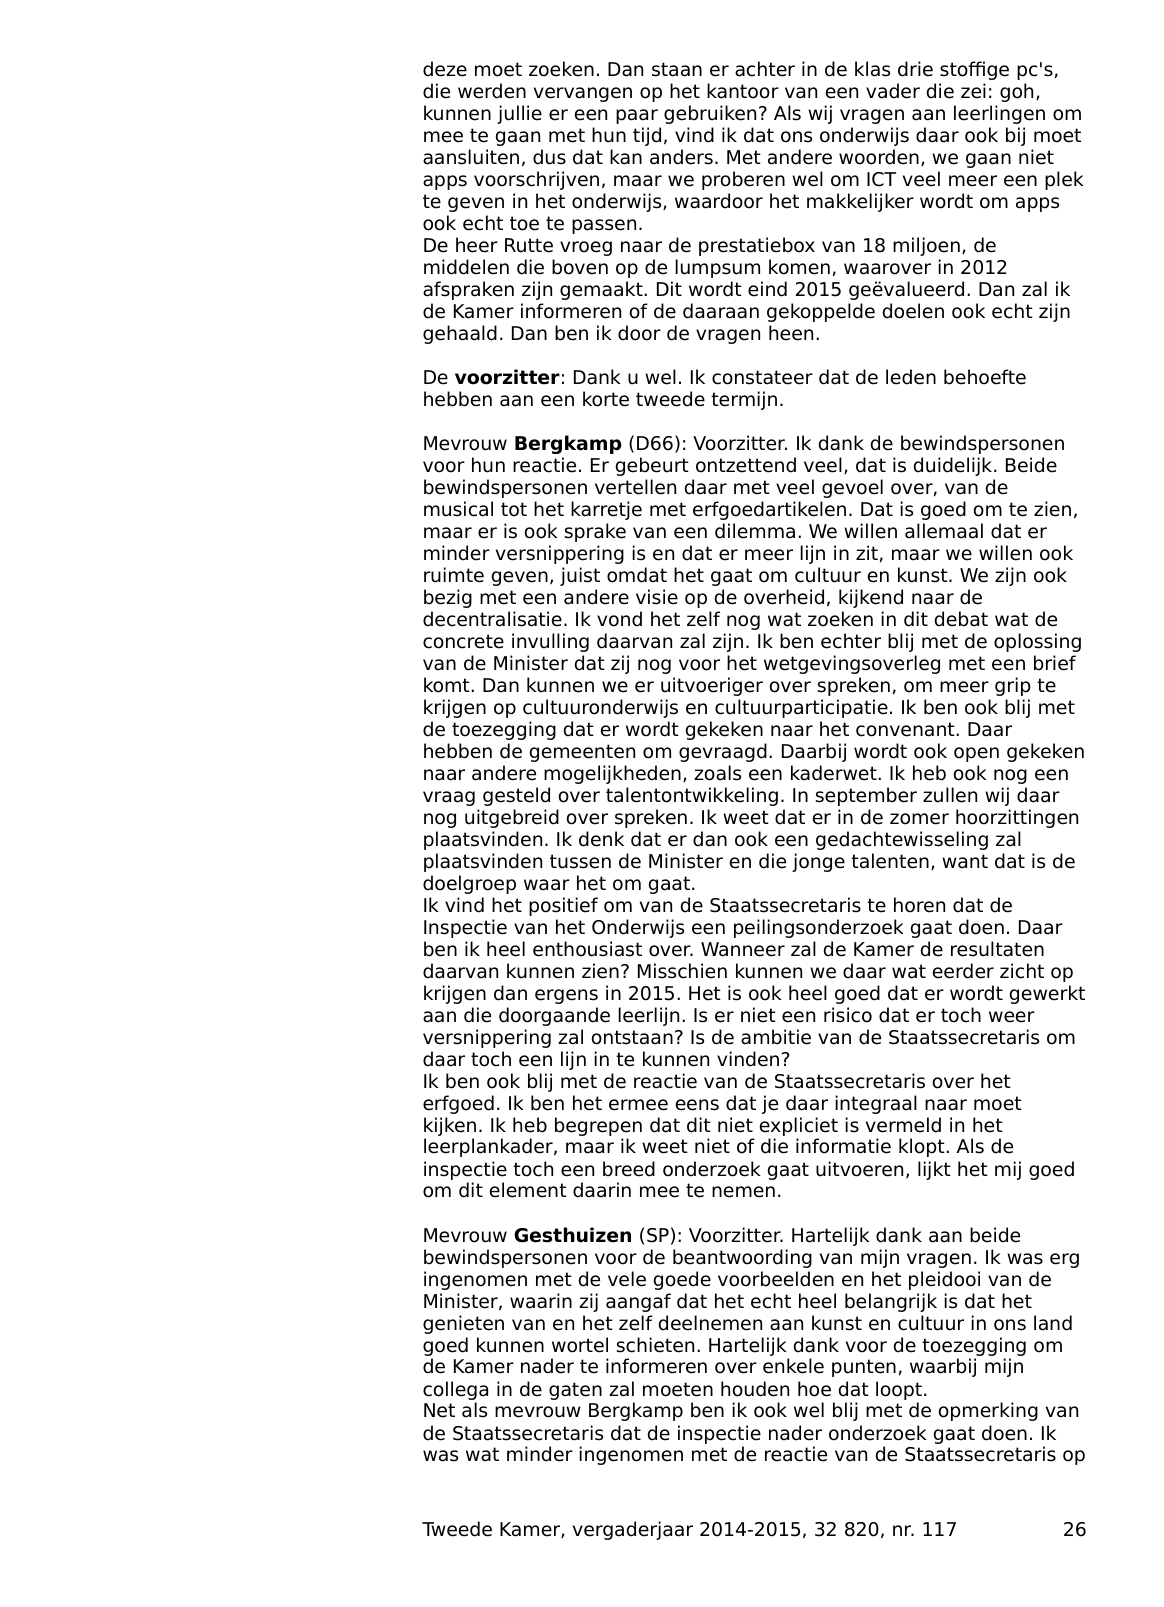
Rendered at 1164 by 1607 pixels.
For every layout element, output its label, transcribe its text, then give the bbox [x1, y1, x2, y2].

text De heer Rutte vroeg naar de prestatiebox van 18 miljoen, de middelen die boven op de lumpsum komen, waarover in 2012 afspraken zijn gemaakt. Dit wordt eind 2015 geëvalueerd. Dan zal ik de Kamer informeren of de daaraan gekoppelde doelen ook echt zijn gehaald. Dan ben ik door de vragen heen. [422, 235, 1087, 345]
text deze moet zoeken. Dan staan er achter in de klas drie stoffige pc's, die werden vervangen op het kantoor van een vader die zei: goh, kunnen jullie er een paar gebruiken? Als wij vragen aan leerlingen om mee te gaan met hun tijd, vind ik dat ons onderwijs daar ook bij moet aansluiten, dus dat kan anders. Met andere woorden, we gaan niet apps voorschrijven, maar we proberen wel om ICT veel meer een plek te geven in het onderwijs, waardoor het makkelijker wordt om apps ook echt toe te passen. [422, 59, 1087, 235]
text Mevrouw Gesthuizen (SP): Voorzitter. Hartelijk dank aan beide bewindspersonen voor de beantwoording van mijn vragen. Ik was erg ingenomen met de vele goede voorbeelden en het pleidooi van de Minister, waarin zij aangaf dat het echt heel belangrijk is dat het genieten van en het zelf deelnemen aan kunst en cultuur in ons land goed kunnen wortel schieten. Hartelijk dank voor de toezegging om de Kamer nader te informeren over enkele punten, waarbij mijn collega in de gaten zal moeten houden hoe dat loopt. [422, 1224, 1087, 1400]
text De voorzitter: Dank u wel. Ik constateer dat de leden behoefte hebben aan een korte tweede termijn. [422, 367, 1087, 411]
text Mevrouw Bergkamp (D66): Voorzitter. Ik dank de bewindspersonen voor hun reactie. Er gebeurt ontzettend veel, dat is duidelijk. Beide bewindspersonen vertellen daar met veel gevoel over, van de musical tot het karretje met erfgoedartikelen. Dat is goed om te zien, maar er is ook sprake van een dilemma. We willen allemaal dat er minder versnippering is en dat er meer lijn in zit, maar we willen ook ruimte geven, juist omdat het gaat om cultuur en kunst. We zijn ook bezig met een andere visie op de overheid, kijkend naar de decentralisatie. Ik vond het zelf nog wat zoeken in dit debat wat de concrete invulling daarvan zal zijn. Ik ben echter blij met de oplossing van de Minister dat zij nog voor het wetgevingsoverleg met een brief komt. Dan kunnen we er uitvoeriger over spreken, om meer grip te krijgen op cultuuronderwijs en cultuurparticipatie. Ik ben ook blij met de toezegging dat er wordt gekeken naar het convenant. Daar hebben de gemeenten om gevraagd. Daarbij wordt ook open gekeken naar andere mogelijkheden, zoals een kaderwet. Ik heb ook nog een vraag gesteld over talentontwikkeling. In september zullen wij daar nog uitgebreid over spreken. Ik weet dat er in de zomer hoorzittingen plaatsvinden. Ik denk dat er dan ook een gedachtewisseling zal plaatsvinden tussen de Minister en die jonge talenten, want dat is de doelgroep waar het om gaat. [422, 433, 1087, 895]
text Ik vind het positief om van de Staatssecretaris te horen dat de Inspectie van het Onderwijs een peilingsonderzoek gaat doen. Daar ben ik heel enthousiast over. Wanneer zal de Kamer de resultaten daarvan kunnen zien? Misschien kunnen we daar wat eerder zicht op krijgen dan ergens in 2015. Het is ook heel goed dat er wordt gewerkt aan die doorgaande leerlijn. Is er niet een risico dat er toch weer versnippering zal ontstaan? Is de ambitie van de Staatssecretaris om daar toch een lijn in te kunnen vinden? [422, 895, 1087, 1071]
text Net als mevrouw Bergkamp ben ik ook wel blij met de opmerking van de Staatssecretaris dat de inspectie nader onderzoek gaat doen. Ik was wat minder ingenomen met de reactie van de Staatssecretaris op [422, 1400, 1087, 1466]
text Ik ben ook blij met de reactie van de Staatssecretaris over het erfgoed. Ik ben het ermee eens dat je daar integraal naar moet kijken. Ik heb begrepen dat dit niet expliciet is vermeld in het leerplankader, maar ik weet niet of die informatie klopt. Als de inspectie toch een breed onderzoek gaat uitvoeren, lijkt het mij goed om dit element daarin mee te nemen. [422, 1071, 1087, 1202]
